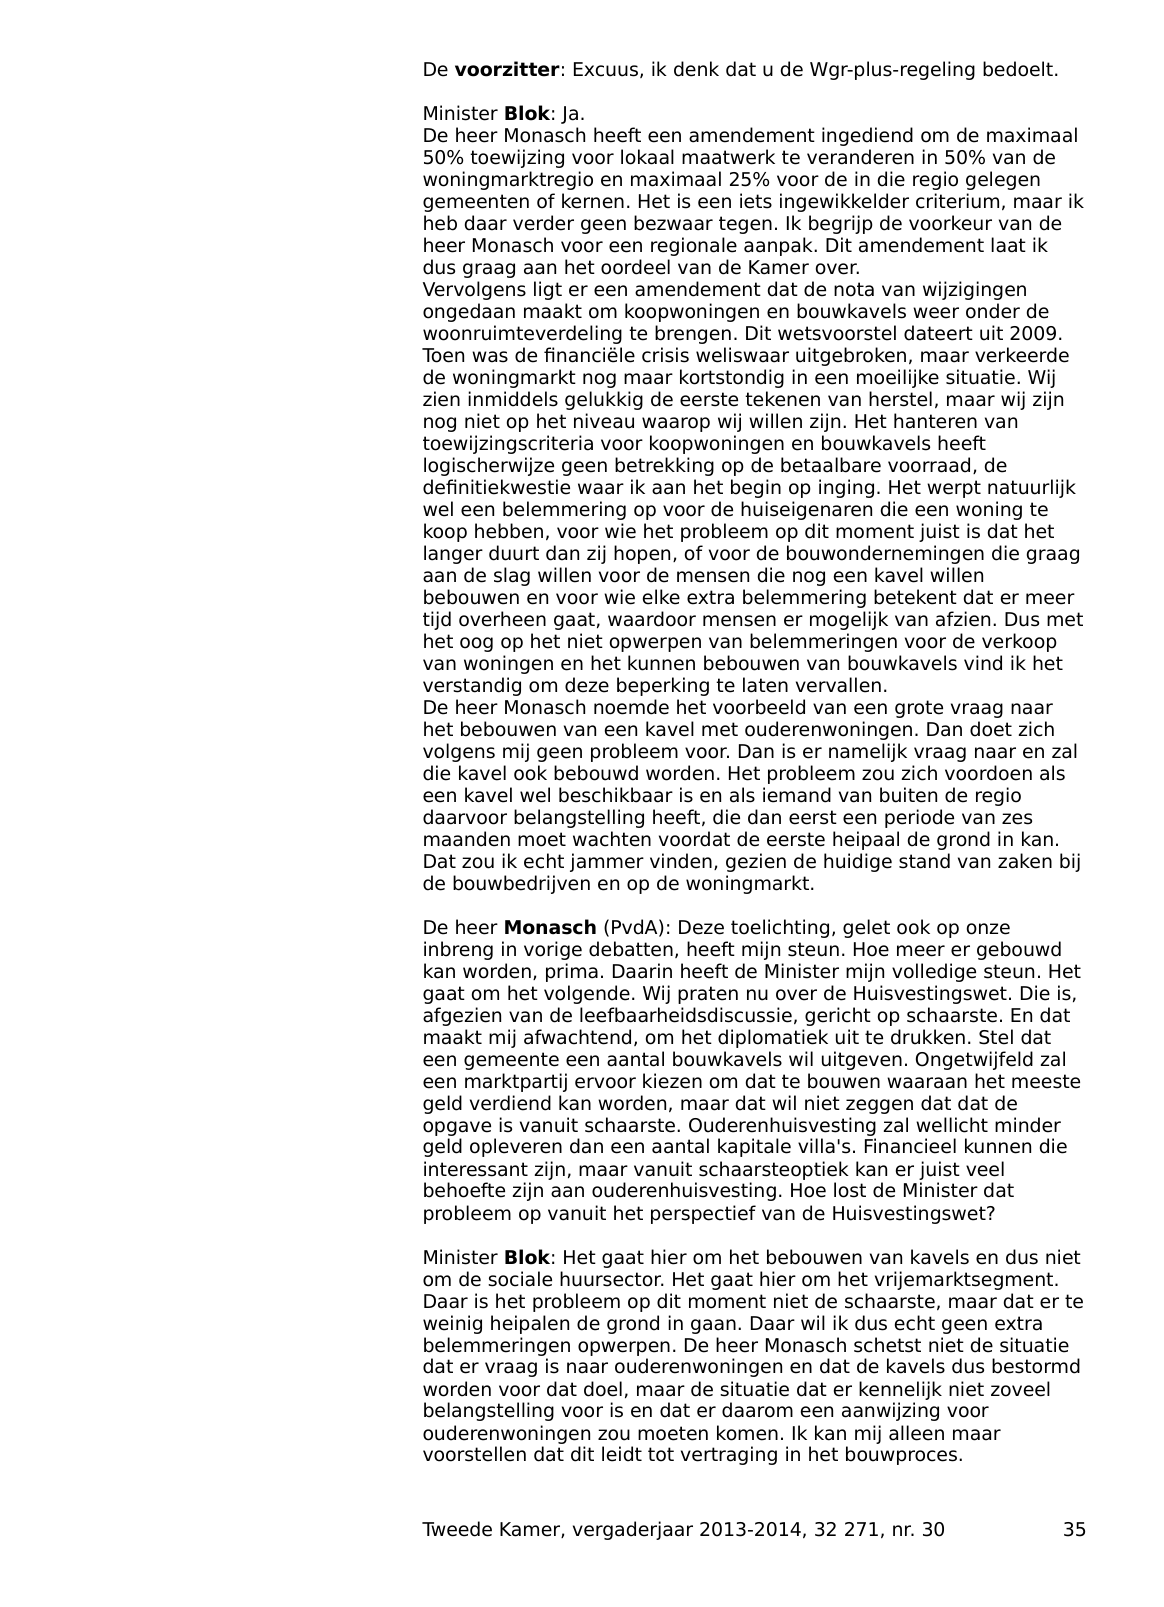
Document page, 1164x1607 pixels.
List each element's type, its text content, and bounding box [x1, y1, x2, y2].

text De heer Monasch noemde het voorbeeld van een grote vraag naar het bebouwen van een kavel met ouderenwoningen. Dan doet zich volgens mij geen probleem voor. Dan is er namelijk vraag naar en zal die kavel ook bebouwd worden. Het probleem zou zich voordoen als een kavel wel beschikbaar is en als iemand van buiten de regio daarvoor belangstelling heeft, die dan eerst een periode van zes maanden moet wachten voordat de eerste heipaal de grond in kan. Dat zou ik echt jammer vinden, gezien de huidige stand van zaken bij de bouwbedrijven en op de woningmarkt. [422, 697, 1087, 894]
text Minister Blok: Ja. [422, 103, 1087, 125]
text De heer Monasch heeft een amendement ingediend om de maximaal 50% toewijzing voor lokaal maatwerk te veranderen in 50% van de woningmarktregio en maximaal 25% voor de in die regio gelegen gemeenten of kernen. Het is een iets ingewikkelder criterium, maar ik heb daar verder geen bezwaar tegen. Ik begrijp de voorkeur van de heer Monasch voor een regionale aanpak. Dit amendement laat ik dus graag aan het oordeel van de Kamer over. [422, 125, 1087, 279]
text De heer Monasch (PvdA): Deze toelichting, gelet ook op onze inbreng in vorige debatten, heeft mijn steun. Hoe meer er gebouwd kan worden, prima. Daarin heeft de Minister mijn volledige steun. Het gaat om het volgende. Wij praten nu over de Huisvestingswet. Die is, afgezien van de leefbaarheidsdiscussie, gericht op schaarste. En dat maakt mij afwachtend, om het diplomatiek uit te drukken. Stel dat een gemeente een aantal bouwkavels wil uitgeven. Ongetwijfeld zal een marktpartij ervoor kiezen om dat te bouwen waaraan het meeste geld verdiend kan worden, maar dat wil niet zeggen dat dat de opgave is vanuit schaarste. Ouderenhuisvesting zal wellicht minder geld opleveren dan een aantal kapitale villa's. Financieel kunnen die interessant zijn, maar vanuit schaarsteoptiek kan er juist veel behoefte zijn aan ouderenhuisvesting. Hoe lost de Minister dat probleem op vanuit het perspectief van de Huisvestingswet? [422, 917, 1087, 1224]
text Minister Blok: Het gaat hier om het bebouwen van kavels en dus niet om de sociale huursector. Het gaat hier om het vrijemarktsegment. Daar is het probleem op dit moment niet de schaarste, maar dat er te weinig heipalen de grond in gaan. Daar wil ik dus echt geen extra belemmeringen opwerpen. De heer Monasch schetst niet de situatie dat er vraag is naar ouderenwoningen en dat de kavels dus bestormd worden voor dat doel, maar de situatie dat er kennelijk niet zoveel belangstelling voor is en dat er daarom een aanwijzing voor ouderenwoningen zou moeten komen. Ik kan mij alleen maar voorstellen dat dit leidt tot vertraging in het bouwproces. [422, 1247, 1087, 1466]
text Vervolgens ligt er een amendement dat de nota van wijzigingen ongedaan maakt om koopwoningen en bouwkavels weer onder de woonruimteverdeling te brengen. Dit wetsvoorstel dateert uit 2009. Toen was de financiële crisis weliswaar uitgebroken, maar verkeerde de woningmarkt nog maar kortstondig in een moeilijke situatie. Wij zien inmiddels gelukkig de eerste tekenen van herstel, maar wij zijn nog niet op het niveau waarop wij willen zijn. Het hanteren van toewijzingscriteria voor koopwoningen en bouwkavels heeft logischerwijze geen betrekking op de betaalbare voorraad, de definitiekwestie waar ik aan het begin op inging. Het werpt natuurlijk wel een belemmering op voor de huiseigenaren die een woning te koop hebben, voor wie het probleem op dit moment juist is dat het langer duurt dan zij hopen, of voor de bouwondernemingen die graag aan de slag willen voor de mensen die nog een kavel willen bebouwen en voor wie elke extra belemmering betekent dat er meer tijd overheen gaat, waardoor mensen er mogelijk van afzien. Dus met het oog op het niet opwerpen van belemmeringen voor de verkoop van woningen en het kunnen bebouwen van bouwkavels vind ik het verstandig om deze beperking te laten vervallen. [422, 279, 1087, 697]
text De voorzitter: Excuus, ik denk dat u de Wgr-plus-regeling bedoelt. [422, 59, 1087, 81]
